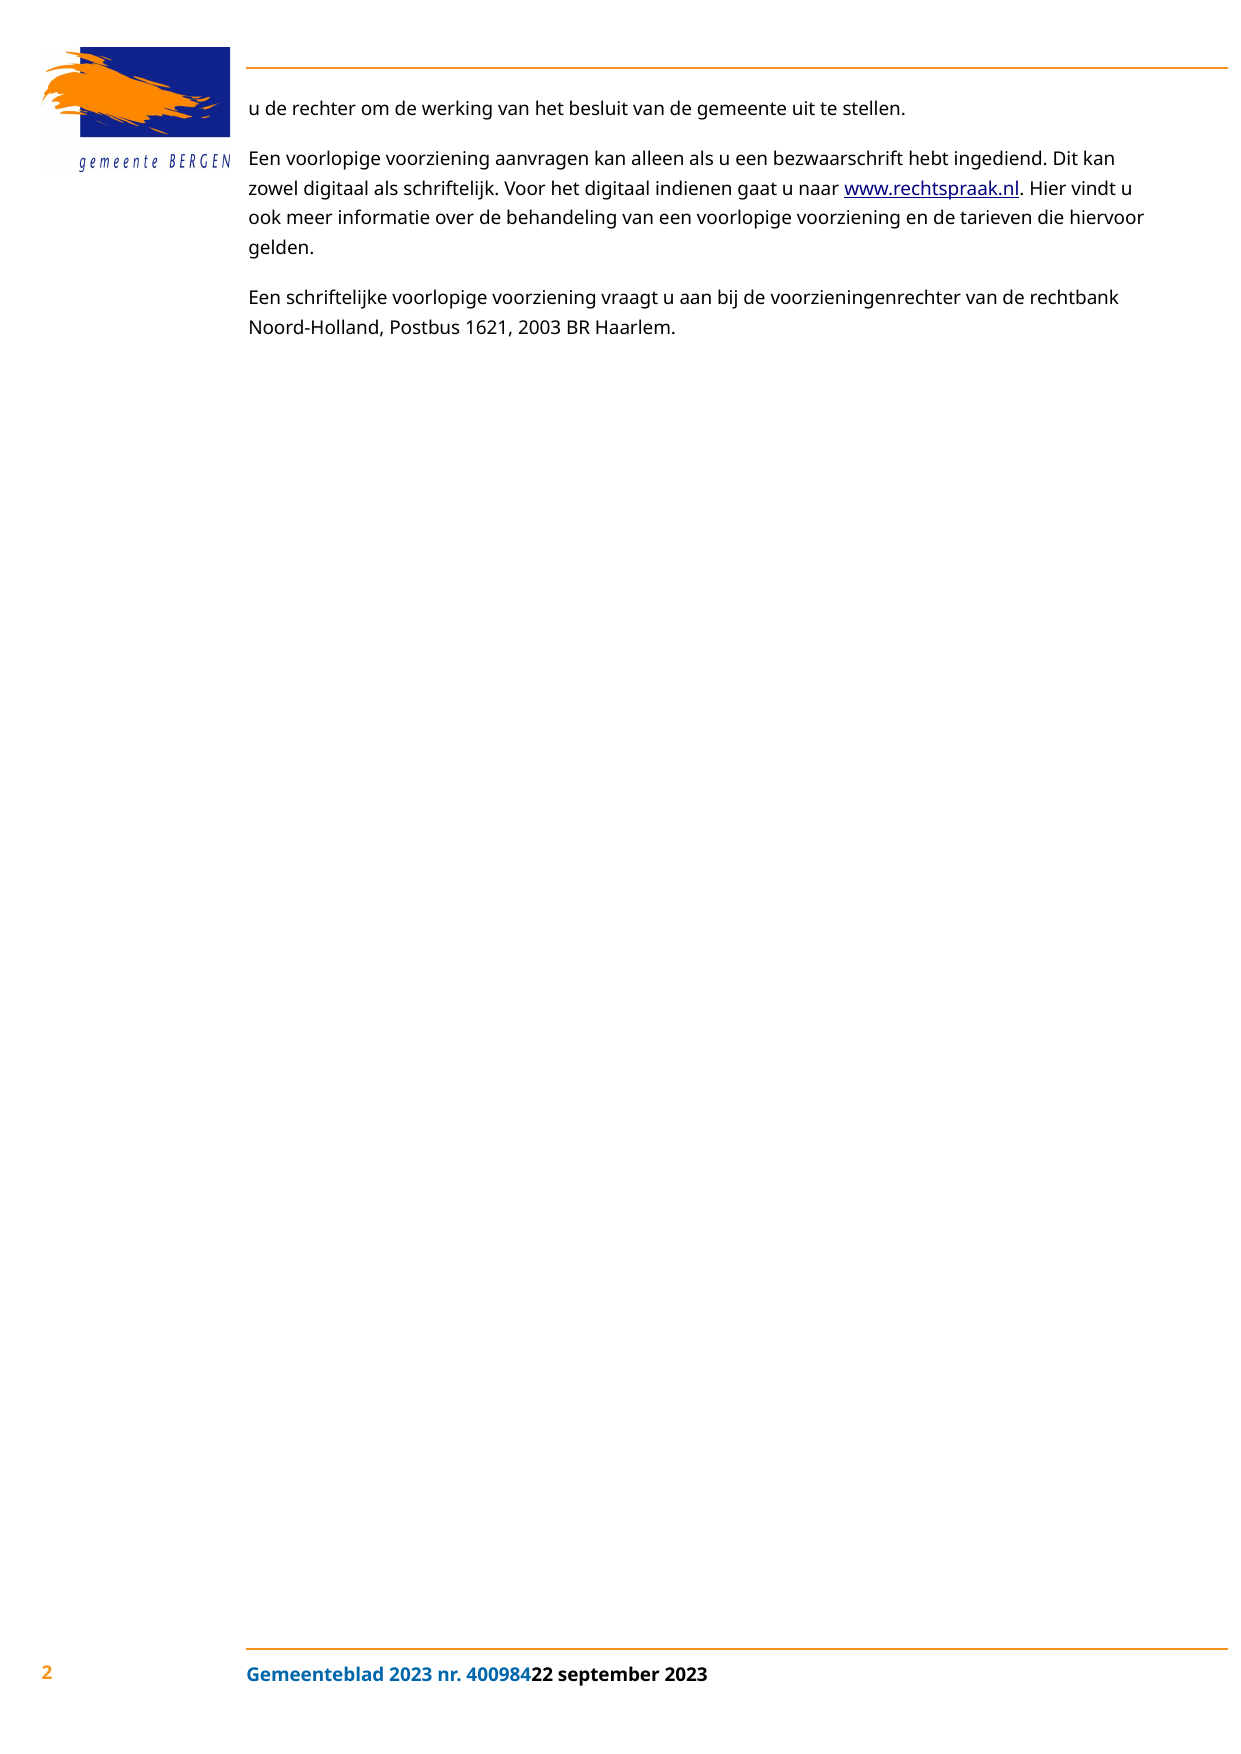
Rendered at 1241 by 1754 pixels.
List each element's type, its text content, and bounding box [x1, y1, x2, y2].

text Een voorlopige voorziening aanvragen kan alleen als u een bezwaarschrift hebt ingediend. Dit kan zowel digitaal als schriftelijk. Voor het digitaal indienen gaat u naar www.rechtspraak.nl. Hier vindt u ook meer informatie over de behandeling van een voorlopige voorziening en de tarieven die hiervoor gelden. [248, 145, 1152, 260]
text u de rechter om de werking van het besluit van de gemeente uit te stellen. [248, 95, 1152, 121]
text Een schriftelijke voorlopige voorziening vraagt u aan bij de voorzieningenrechter van de rechtbank Noord-Holland, Postbus 1621, 2003 BR Haarlem. [248, 284, 1152, 340]
picture [41, 47, 231, 172]
